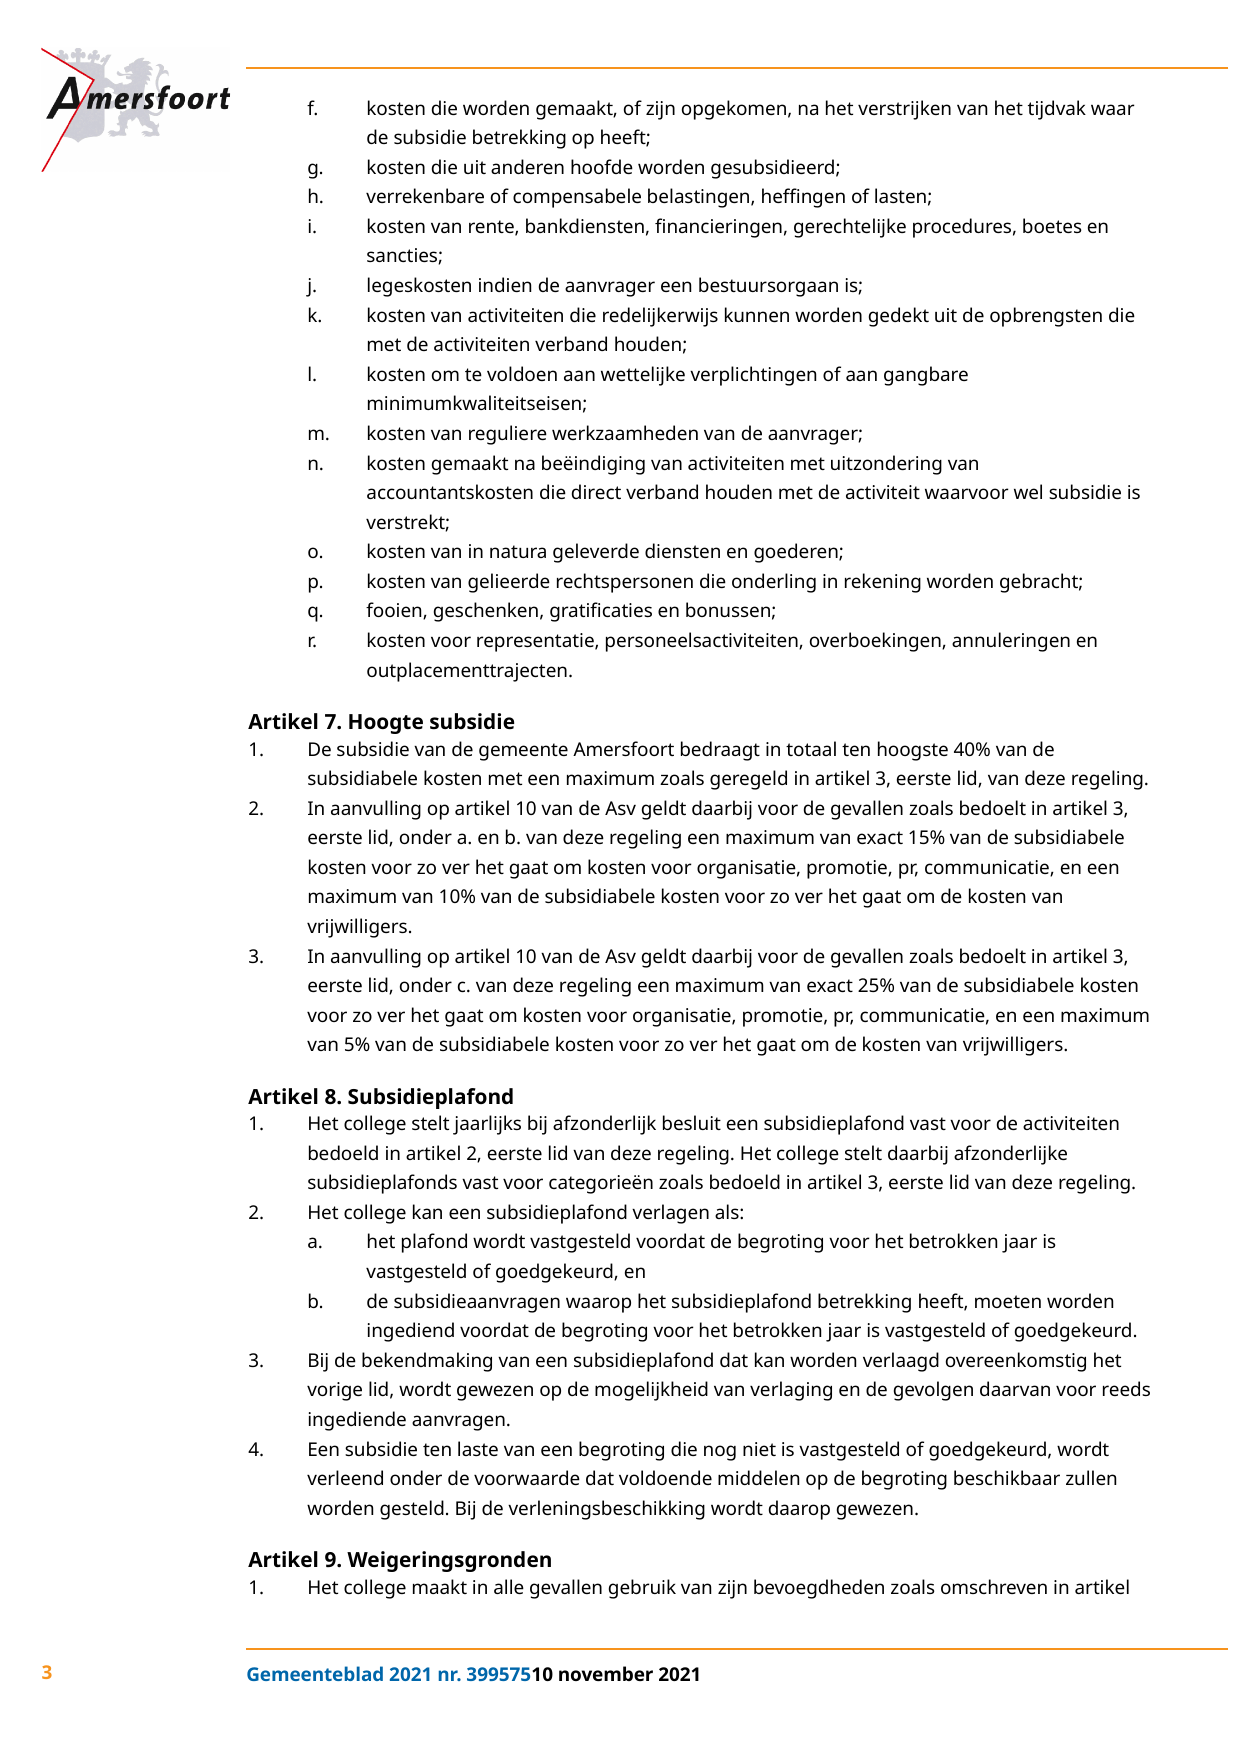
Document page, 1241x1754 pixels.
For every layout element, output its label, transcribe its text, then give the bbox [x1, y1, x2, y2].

text Artikel 9. Weigeringsgronden [248, 1545, 1152, 1574]
list de subsidieaanvragen waarop het subsidieplafond betrekking heeft, moeten worden ingediend voordat de begroting voor het betrokken jaar is vastgesteld of goedgekeurd. [307, 1288, 1152, 1343]
list kosten van rente, bankdiensten, financieringen, gerechtelijke procedures, boetes en sancties; [307, 213, 1152, 268]
list Het college kan een subsidieplafond verlagen als: [248, 1199, 1152, 1225]
list kosten van in natura geleverde diensten en goederen; [307, 538, 1152, 564]
list het plafond wordt vastgesteld voordat de begroting voor het betrokken jaar is vastgesteld of goedgekeurd, en [307, 1229, 1152, 1284]
list Een subsidie ten laste van een begroting die nog niet is vastgesteld of goedgekeurd, wordt verleend onder de voorwaarde dat voldoende middelen op de begroting beschikbaar zullen worden gesteld. Bij de verleningsbeschikking wordt daarop gewezen. [248, 1436, 1152, 1521]
list In aanvulling op artikel 10 van de Asv geldt daarbij voor de gevallen zoals bedoelt in artikel 3, eerste lid, onder a. en b. van deze regeling een maximum van exact 15% van de subsidiabele kosten voor zo ver het gaat om kosten voor organisatie, promotie, pr, communicatie, en een maximum van 10% van de subsidiabele kosten voor zo ver het gaat om de kosten van vrijwilligers. [248, 795, 1152, 939]
text Artikel 7. Hoogte subsidie [248, 707, 1152, 736]
list kosten die uit anderen hoofde worden gesubsidieerd; [307, 154, 1152, 180]
text Artikel 8. Subsidieplafond [248, 1082, 1152, 1110]
list verrekenbare of compensabele belastingen, heffingen of lasten; [307, 183, 1152, 209]
list kosten gemaakt na beëindiging van activiteiten met uitzondering van accountantskosten die direct verband houden met de activiteit waarvoor wel subsidie is verstrekt; [307, 450, 1152, 535]
list kosten van activiteiten die redelijkerwijs kunnen worden gedekt uit de opbrengsten die met de activiteiten verband houden; [307, 302, 1152, 357]
list De subsidie van de gemeente Amersfoort bedraagt in totaal ten hoogste 40% van de subsidiabele kosten met een maximum zoals geregeld in artikel 3, eerste lid, van deze regeling. [248, 736, 1152, 791]
list Het college maakt in alle gevallen gebruik van zijn bevoegdheden zoals omschreven in artikel [248, 1574, 1152, 1599]
picture [41, 47, 231, 172]
list Het college stelt jaarlijks bij afzonderlijk besluit een subsidieplafond vast voor de activiteiten bedoeld in artikel 2, eerste lid van deze regeling. Het college stelt daarbij afzonderlijke subsidieplafonds vast voor categorieën zoals bedoeld in artikel 3, eerste lid van deze regeling. [248, 1110, 1152, 1195]
list In aanvulling op artikel 10 van de Asv geldt daarbij voor de gevallen zoals bedoelt in artikel 3, eerste lid, onder c. van deze regeling een maximum van exact 25% van de subsidiabele kosten voor zo ver het gaat om kosten voor organisatie, promotie, pr, communicatie, en een maximum van 5% van de subsidiabele kosten voor zo ver het gaat om de kosten van vrijwilligers. [248, 943, 1152, 1057]
list kosten om te voldoen aan wettelijke verplichtingen of aan gangbare minimumkwaliteitseisen; [307, 361, 1152, 416]
list Bij de bekendmaking van een subsidieplafond dat kan worden verlaagd overeenkomstig het vorige lid, wordt gewezen op de mogelijkheid van verlaging en de gevolgen daarvan voor reeds ingediende aanvragen. [248, 1347, 1152, 1432]
list fooien, geschenken, gratificaties en bonussen; [307, 598, 1152, 623]
list kosten die worden gemaakt, of zijn opgekomen, na het verstrijken van het tijdvak waar de subsidie betrekking op heeft; [307, 95, 1152, 150]
list kosten voor representatie, personeelsactiviteiten, overboekingen, annuleringen en outplacementtrajecten. [307, 627, 1152, 683]
list legeskosten indien de aanvrager een bestuursorgaan is; [307, 272, 1152, 298]
list kosten van reguliere werkzaamheden van de aanvrager; [307, 420, 1152, 446]
list kosten van gelieerde rechtspersonen die onderling in rekening worden gebracht; [307, 568, 1152, 594]
